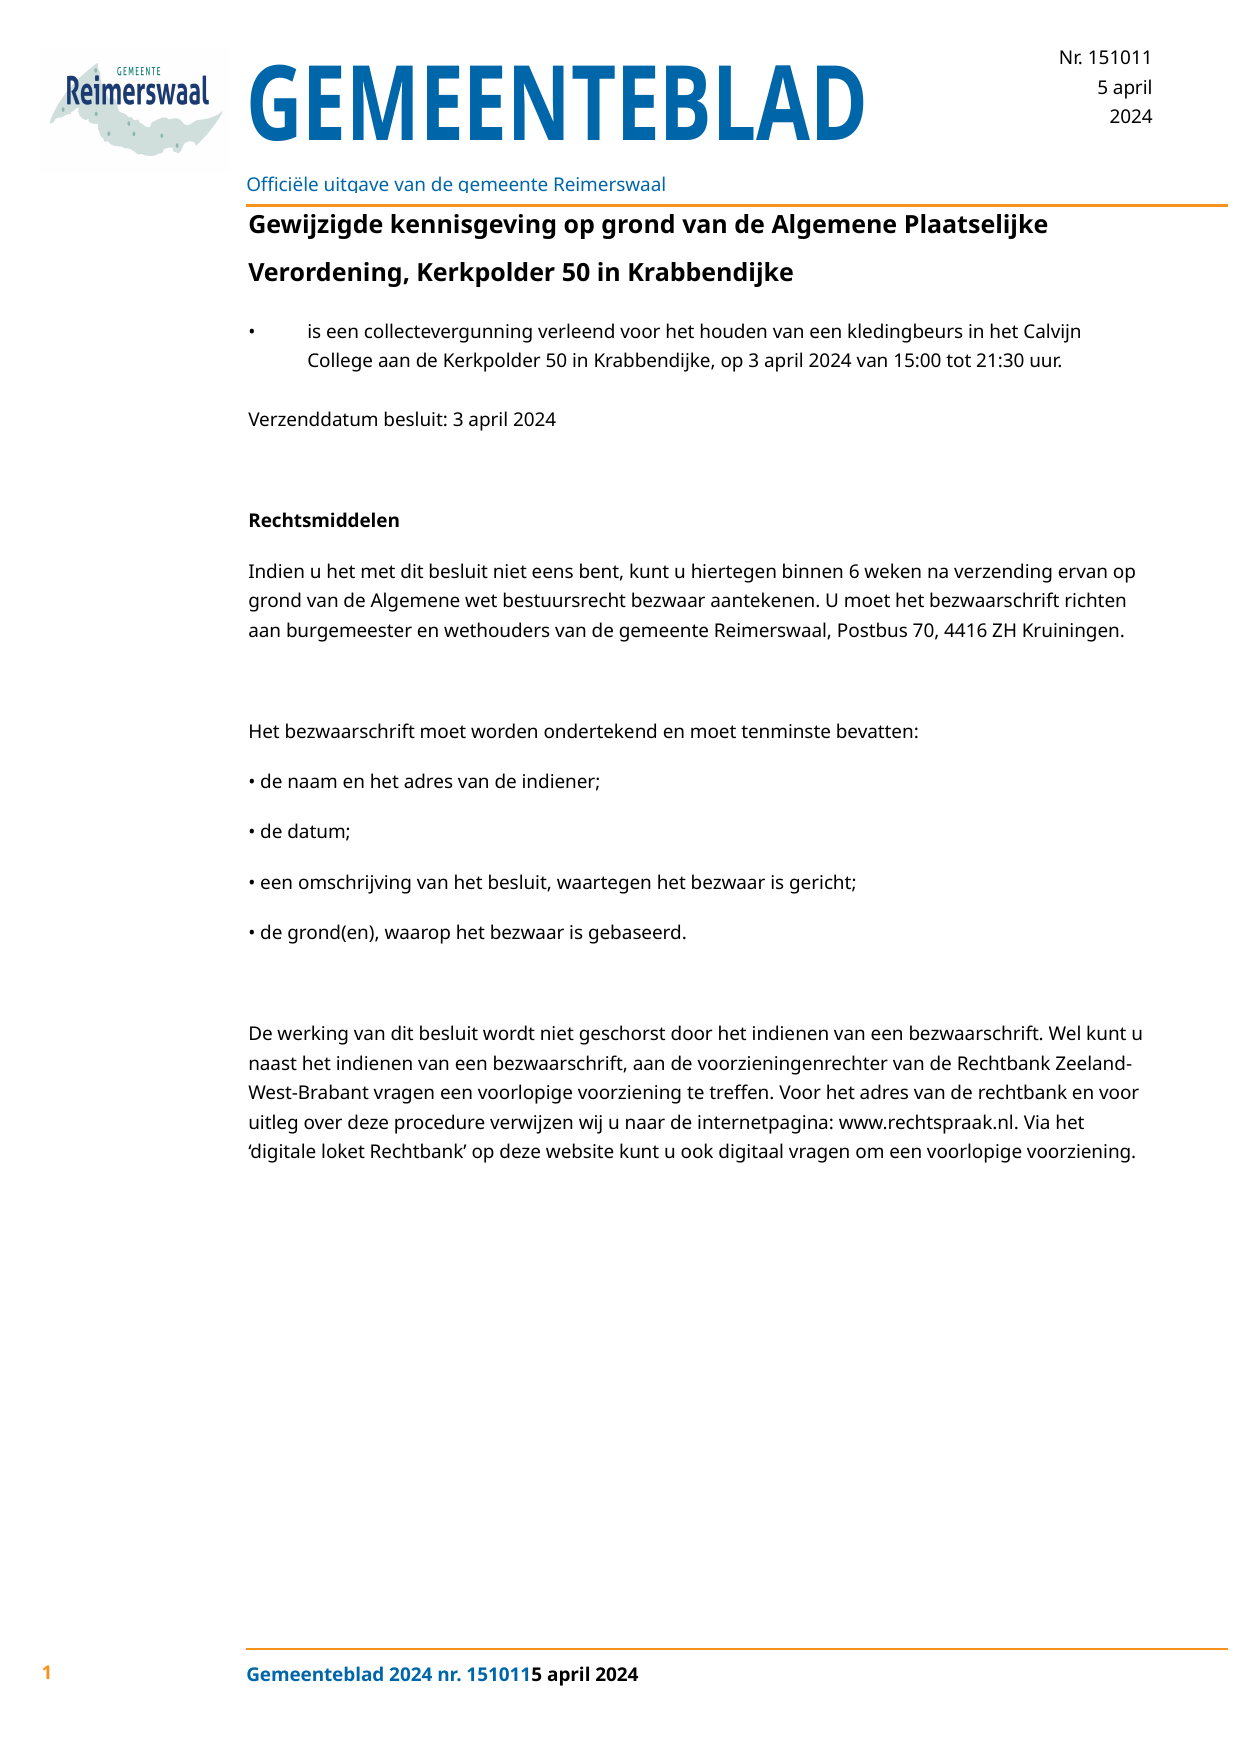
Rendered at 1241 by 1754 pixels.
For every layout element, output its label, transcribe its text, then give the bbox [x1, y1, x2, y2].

text • een omschrijving van het besluit, waartegen het bezwaar is gericht; [248, 869, 1152, 895]
text Het bezwaarschrift moet worden ondertekend en moet tenminste bevatten: [248, 718, 1152, 744]
list is een collectevergunning verleend voor het houden van een kledingbeurs in het Calvijn College aan de Kerkpolder 50 in Krabbendijke,‎ op 3 april 2024 van 15:00 tot 21:30 uur. [248, 318, 1152, 373]
text Gewijzigde kennisgeving op grond van de Algemene Plaatselijke Verordening, Kerkpolder 50 in Krabbendijke [248, 207, 1152, 288]
text • de datum; [248, 819, 1152, 844]
text Indien u het met dit besluit niet eens bent, kunt u hiertegen binnen 6 weken na verzending ervan op grond van de Algemene wet bestuursrecht bezwaar aantekenen. U moet het bezwaarschrift richten aan burgemeester en wethouders van de gemeente Reimerswaal, Postbus 70, 4416 ZH Kruiningen. [248, 558, 1152, 643]
text Verzenddatum besluit: 3 april 2024 [248, 407, 1152, 432]
picture [41, 47, 231, 172]
text • de grond(en), waarop het bezwaar is gebaseerd. [248, 919, 1152, 945]
text Rechtsmiddelen [248, 507, 1152, 533]
text • de naam en het adres van de indiener; [248, 768, 1152, 794]
text De werking van dit besluit wordt niet geschorst door het indienen van een bezwaarschrift. Wel kunt u naast het indienen van een bezwaarschrift, aan de voorzieningenrechter van de Rechtbank Zeeland-West-Brabant vragen een voorlopige voorziening te treffen. Voor het adres van de rechtbank en voor uitleg over deze procedure verwijzen wij u naar de internetpagina: www.rechtspraak.nl. Via het ‘digitale loket Rechtbank’ op deze website kunt u ook digitaal vragen om een voorlopige voorziening. [248, 1020, 1152, 1164]
